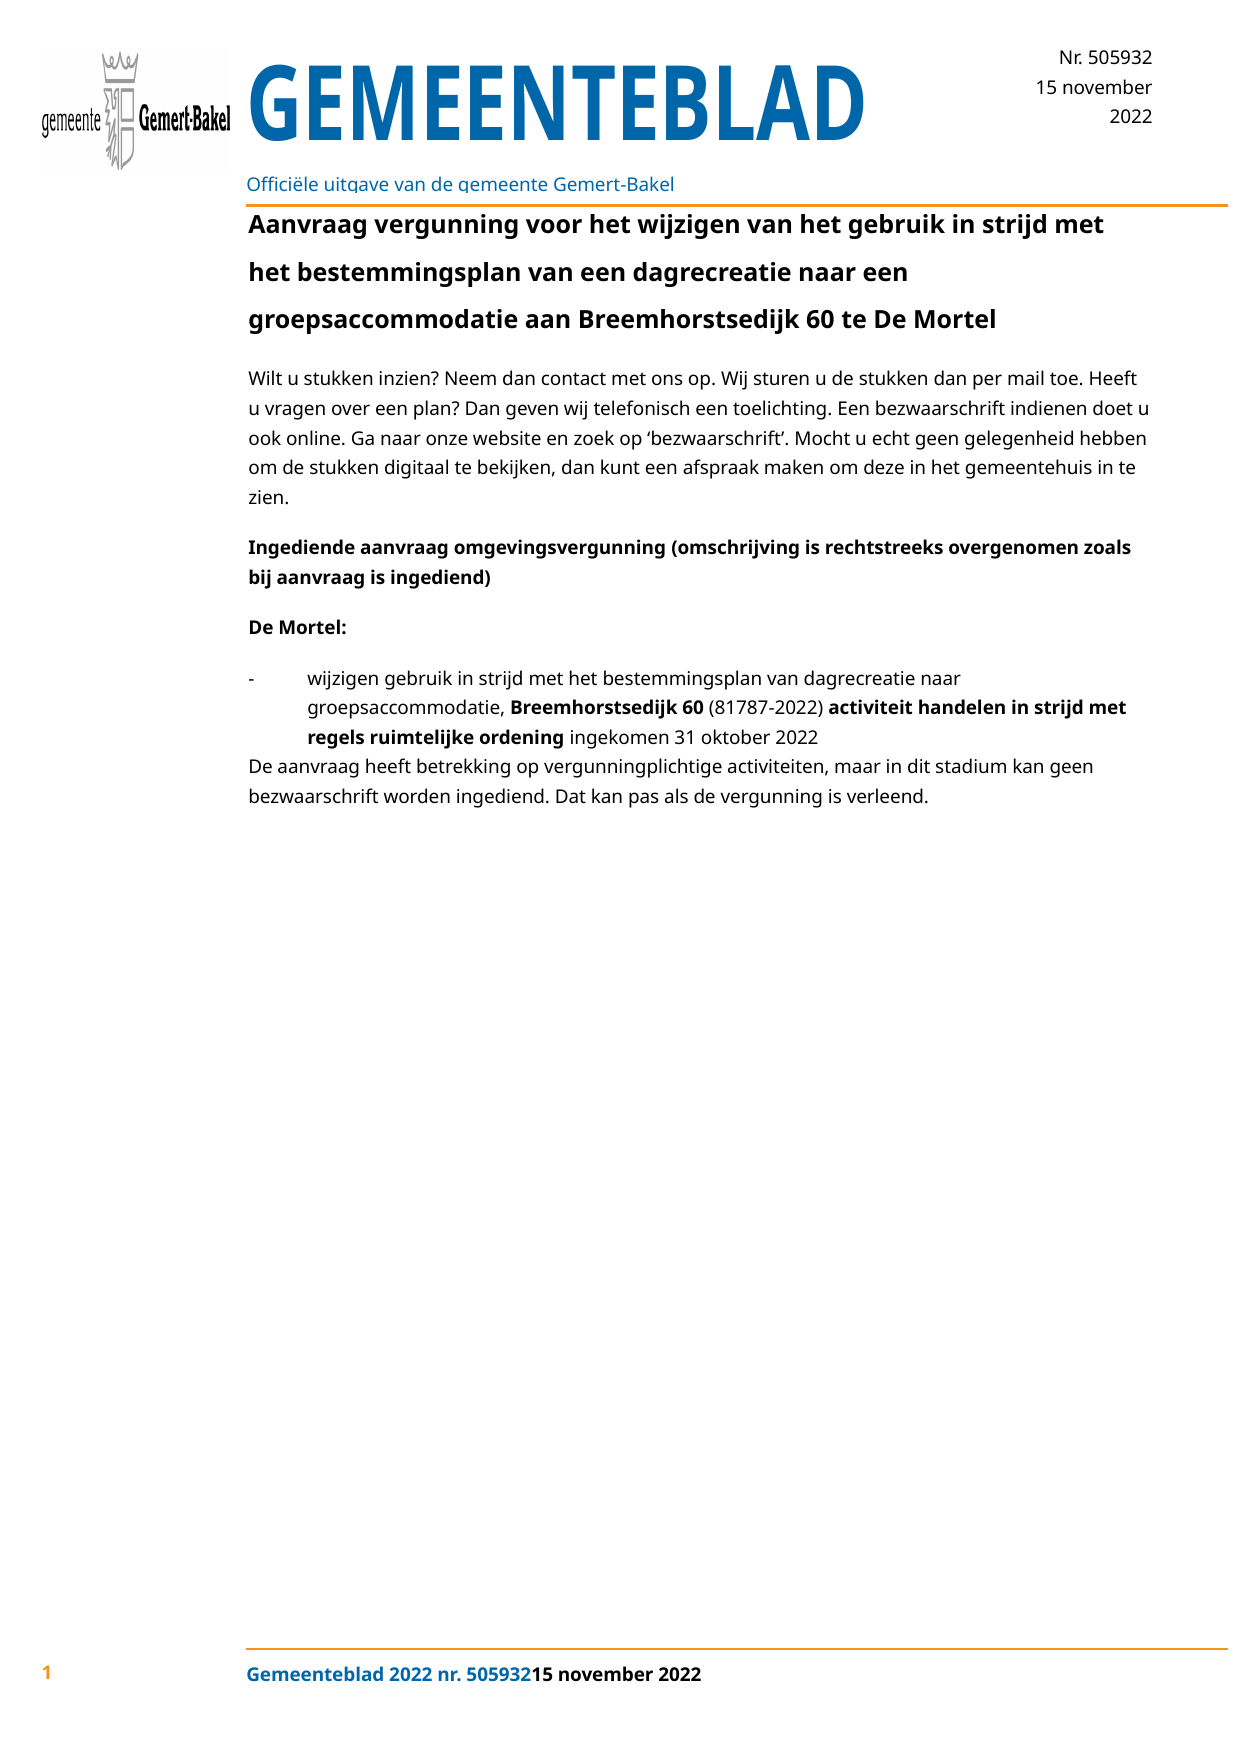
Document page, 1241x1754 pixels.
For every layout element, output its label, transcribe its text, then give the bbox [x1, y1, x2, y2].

text De Mortel: [248, 614, 1152, 640]
text Wilt u stukken inzien? Neem dan contact met ons op. Wij sturen u de stukken dan per mail toe. Heeft u vragen over een plan? Dan geven wij telefonisch een toelichting. Een bezwaarschrift indienen doet u ook online. Ga naar onze website en zoek op ‘bezwaarschrift’. Mocht u echt geen gelegenheid hebben om de stukken digitaal te bekijken, dan kunt een afspraak maken om deze in het gemeentehuis in te zien. [248, 366, 1152, 509]
text Ingediende aanvraag omgevingsvergunning (omschrijving is rechtstreeks overgenomen zoals bij aanvraag is ingediend) [248, 534, 1152, 589]
text Aanvraag vergunning voor het wijzigen van het gebruik in strijd met het bestemmingsplan van een dagrecreatie naar een groepsaccommodatie aan Breemhorstsedijk 60 te De Mortel [248, 207, 1152, 336]
picture [41, 47, 231, 172]
text De aanvraag heeft betrekking op vergunningplichtige activiteiten, maar in dit stadium kan geen bezwaarschrift worden ingediend. Dat kan pas als de vergunning is verleend. [248, 753, 1152, 809]
list wijzigen gebruik in strijd met het bestemmingsplan van dagrecreatie naar groepsaccommodatie, Breemhorstsedijk 60 (81787-2022) activiteit handelen in strijd met regels ruimtelijke ordening ingekomen 31 oktober 2022 [248, 665, 1152, 749]
